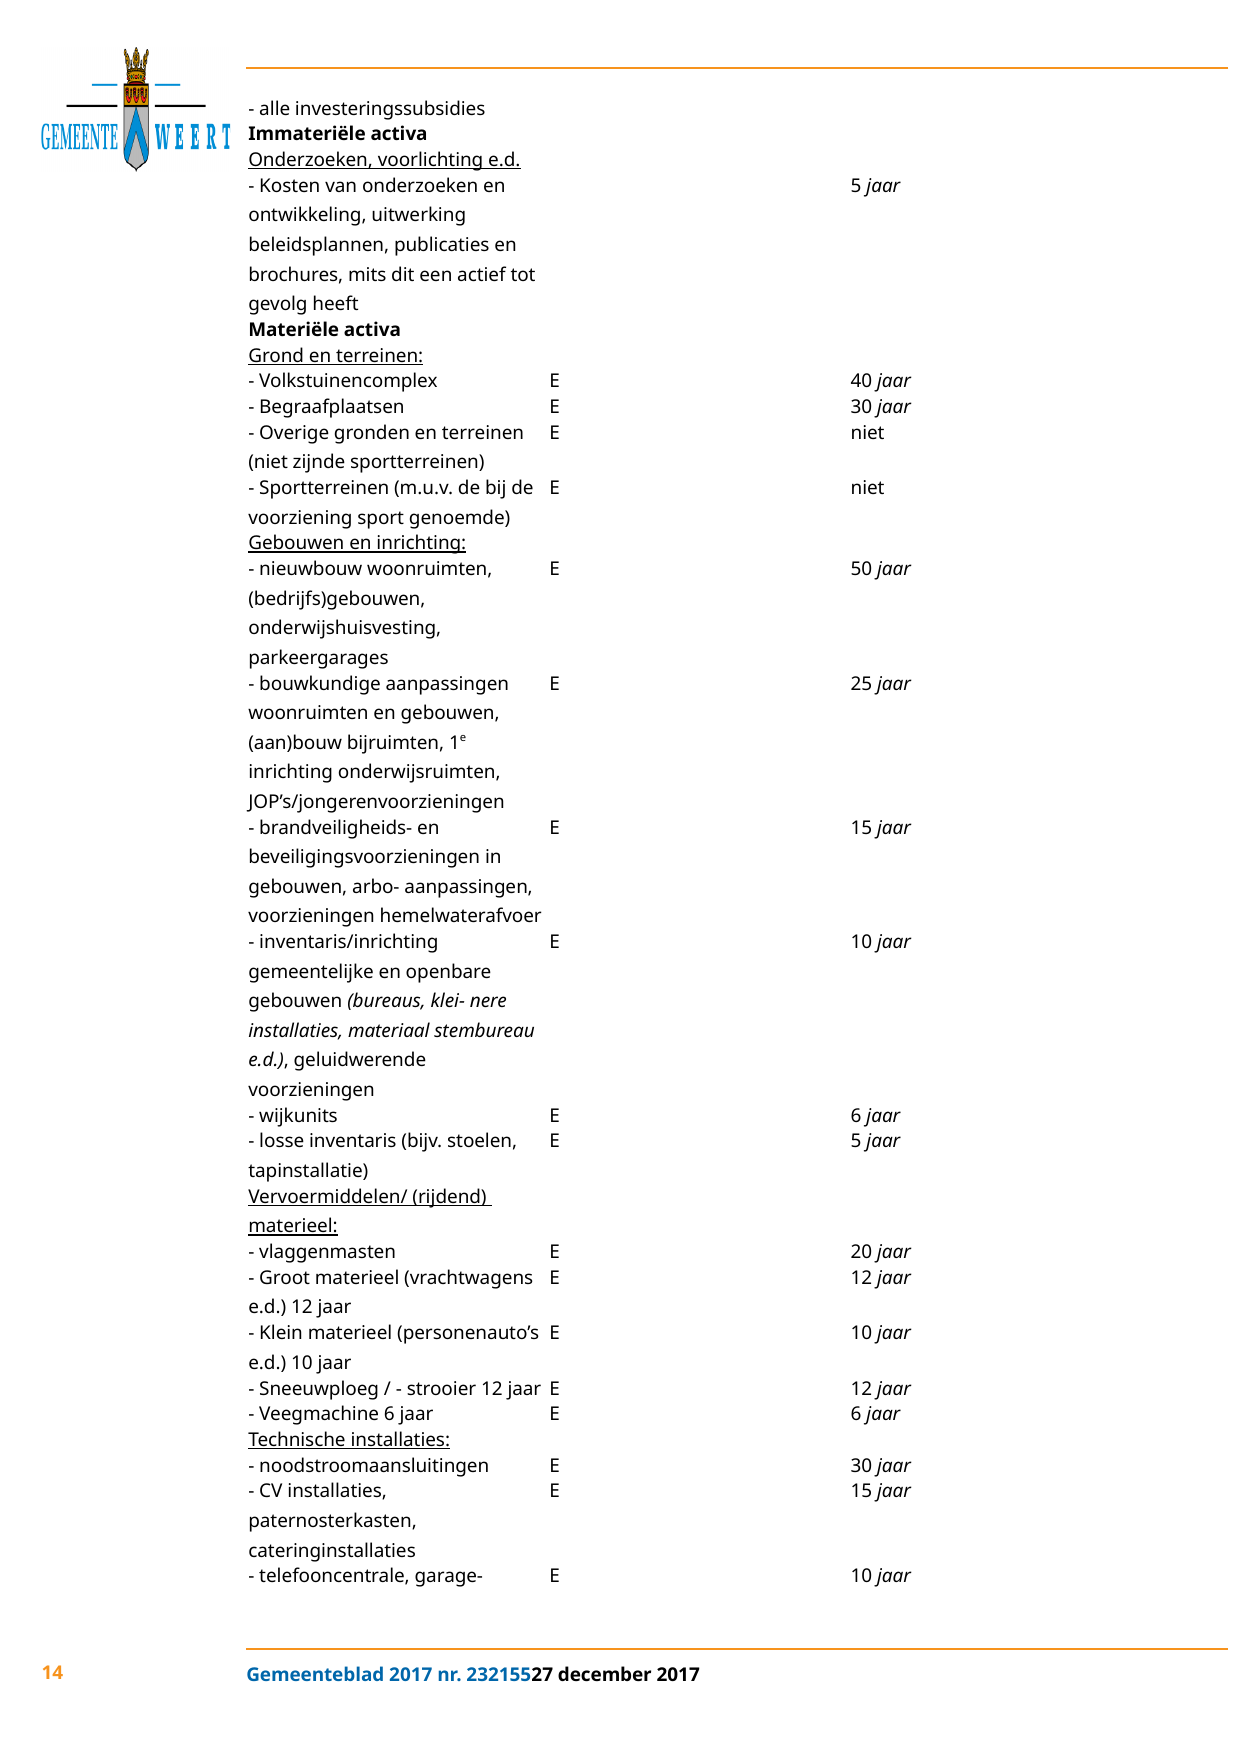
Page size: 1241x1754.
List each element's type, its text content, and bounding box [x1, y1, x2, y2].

table_cell [549, 316, 850, 342]
table_cell [549, 1426, 850, 1452]
table_cell - Overige gronden en terreinen (niet zijnde sportterreinen) [248, 419, 549, 474]
table_cell [549, 95, 850, 121]
table_cell Immateriële activa [248, 121, 549, 146]
table_cell E [549, 1563, 850, 1588]
table_cell - telefooncentrale, garage- [248, 1563, 549, 1588]
table_cell [549, 146, 850, 172]
table_cell 50 jaar [850, 555, 1152, 670]
table_cell [549, 1183, 850, 1238]
table_cell 5 jaar [850, 1128, 1152, 1183]
table_cell [850, 530, 1152, 555]
table_cell [850, 316, 1152, 342]
picture [41, 47, 231, 172]
table_cell - Groot materieel (vrachtwagens e.d.) 12 jaar [248, 1264, 549, 1319]
table_cell E [549, 393, 850, 419]
table_cell [850, 1426, 1152, 1452]
table_cell E [549, 670, 850, 814]
table_cell - CV installaties, paternosterkasten, cateringinstallaties [248, 1478, 549, 1562]
table_cell Gebouwen en inrichting: [248, 530, 549, 555]
table_cell 10 jaar [850, 1563, 1152, 1588]
table_cell 15 jaar [850, 1478, 1152, 1562]
table_cell [850, 342, 1152, 367]
table_cell E [549, 368, 850, 393]
table_cell [549, 530, 850, 555]
table_cell - losse inventaris (bijv. stoelen, tapinstallatie) [248, 1128, 549, 1183]
table_cell - Veegmachine 6 jaar [248, 1400, 549, 1426]
table_cell - wijkunits [248, 1102, 549, 1128]
table_cell [850, 121, 1152, 146]
table_cell niet [850, 474, 1152, 529]
table_cell 10 jaar [850, 928, 1152, 1102]
table_cell - nieuwbouw woonruimten, (bedrijfs)gebouwen, onderwijshuisvesting, parkeergarages [248, 555, 549, 670]
table_cell E [549, 1102, 850, 1128]
table_cell 30 jaar [850, 1452, 1152, 1478]
table_cell - noodstroomaansluitingen [248, 1452, 549, 1478]
table_cell 10 jaar [850, 1319, 1152, 1375]
table_cell [549, 121, 850, 146]
table_cell niet [850, 419, 1152, 474]
table_cell 25 jaar [850, 670, 1152, 814]
table_cell Technische installaties: [248, 1426, 549, 1452]
table_cell [850, 146, 1152, 172]
table_cell [549, 342, 850, 367]
table_cell E [549, 474, 850, 529]
table_cell [850, 1183, 1152, 1238]
table_cell 12 jaar [850, 1264, 1152, 1319]
table_cell 6 jaar [850, 1400, 1152, 1426]
table_cell 30 jaar [850, 393, 1152, 419]
table_cell E [549, 1375, 850, 1400]
table_cell 15 jaar [850, 814, 1152, 928]
table_cell Grond en terreinen: [248, 342, 549, 367]
table_cell [549, 172, 850, 316]
table_cell E [549, 1400, 850, 1426]
table_cell - inventaris/inrichting gemeentelijke en openbare gebouwen (bureaus, klei- nere installaties, materiaal stembureau e.d.), geluidwerende voorzieningen [248, 928, 549, 1102]
table_cell Materiële activa [248, 316, 549, 342]
table_cell E [549, 419, 850, 474]
table_cell E [549, 1478, 850, 1562]
table_cell - Sneeuwploeg / - strooier 12 jaar [248, 1375, 549, 1400]
table_cell - Volkstuinencomplex [248, 368, 549, 393]
table_cell Vervoermiddelen/ (rijdend) materieel: [248, 1183, 549, 1238]
table_cell E [549, 814, 850, 928]
table_cell E [549, 1128, 850, 1183]
table_cell - Sportterreinen (m.u.v. de bij de voorziening sport genoemde) [248, 474, 549, 529]
table_cell Onderzoeken, voorlichting e.d. [248, 146, 549, 172]
table_cell - Begraafplaatsen [248, 393, 549, 419]
table_cell - bouwkundige aanpassingen woonruimten en gebouwen, (aan)bouw bijruimten, 1e inrichting onderwijsruimten, JOP’s/jongerenvoorzieningen [248, 670, 549, 814]
table_cell 20 jaar [850, 1238, 1152, 1264]
table_cell - Kosten van onderzoeken en ontwikkeling, uitwerking beleidsplannen, publicaties en brochures, mits dit een actief tot gevolg heeft [248, 172, 549, 316]
table_cell 5 jaar [850, 172, 1152, 316]
table_cell E [549, 1238, 850, 1264]
table_cell 40 jaar [850, 368, 1152, 393]
table_cell [850, 95, 1152, 121]
table_cell 12 jaar [850, 1375, 1152, 1400]
table_cell - Klein materieel (personenauto’s e.d.) 10 jaar [248, 1319, 549, 1375]
table_cell E [549, 1264, 850, 1319]
table_cell E [549, 555, 850, 670]
table_cell 6 jaar [850, 1102, 1152, 1128]
table_cell - brandveiligheids- en beveiligingsvoorzieningen in gebouwen, arbo- aanpassingen, voorzieningen hemelwaterafvoer [248, 814, 549, 928]
table_cell E [549, 928, 850, 1102]
table_cell E [549, 1452, 850, 1478]
table_cell E [549, 1319, 850, 1375]
table_cell - alle investeringssubsidies [248, 95, 549, 121]
table_cell - vlaggenmasten [248, 1238, 549, 1264]
